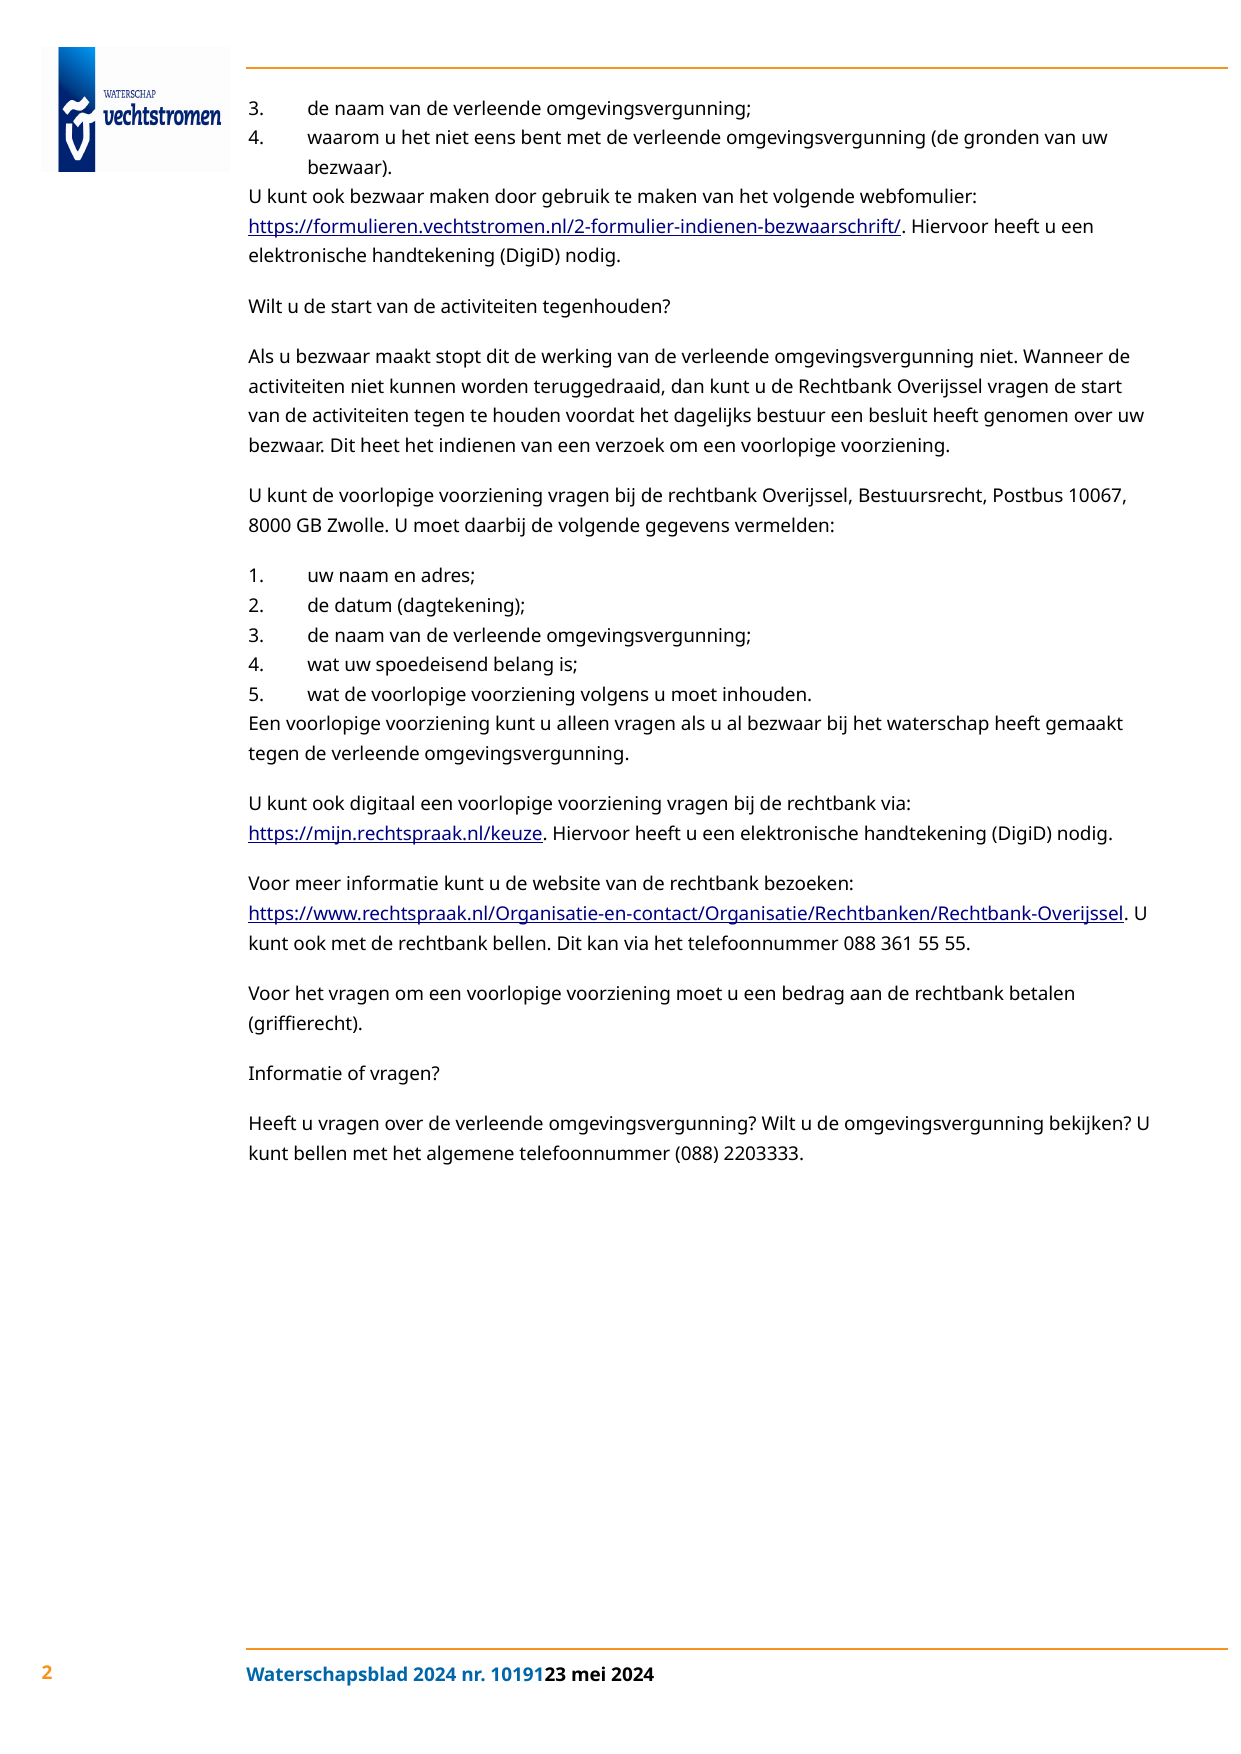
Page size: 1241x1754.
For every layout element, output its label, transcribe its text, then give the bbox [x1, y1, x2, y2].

text U kunt ook digitaal een voorlopige voorziening vragen bij de rechtbank via: https://mijn.rechtspraak.nl/keuze. Hiervoor heeft u een elektronische handtekening (DigiD) nodig. [248, 791, 1152, 846]
list de naam van de verleende omgevingsvergunning; [248, 622, 1152, 648]
picture [41, 47, 231, 172]
text U kunt de voorlopige voorziening vragen bij de rechtbank Overijssel, Bestuursrecht, Postbus 10067, 8000 GB Zwolle. U moet daarbij de volgende gegevens vermelden: [248, 483, 1152, 538]
text Als u bezwaar maakt stopt dit de werking van de verleende omgevingsvergunning niet. Wanneer de activiteiten niet kunnen worden teruggedraaid, dan kunt u de Rechtbank Overijssel vragen de start van de activiteiten tegen te houden voordat het dagelijks bestuur een besluit heeft genomen over uw bezwaar. Dit heet het indienen van een verzoek om een voorlopige voorziening. [248, 343, 1152, 458]
text Een voorlopige voorziening kunt u alleen vragen als u al bezwaar bij het waterschap heeft gemaakt tegen de verleende omgevingsvergunning. [248, 711, 1152, 766]
text U kunt ook bezwaar maken door gebruik te maken van het volgende webfomulier: https://formulieren.vechtstromen.nl/2-formulier-indienen-bezwaarschrift/. Hiervoor heeft u een elektronische handtekening (DigiD) nodig. [248, 183, 1152, 268]
list wat de voorlopige voorziening volgens u moet inhouden. [248, 681, 1152, 707]
text Informatie of vragen? [248, 1060, 1152, 1086]
list de datum (dagtekening); [248, 592, 1152, 618]
text Voor het vragen om een voorlopige voorziening moet u een bedrag aan de rechtbank betalen (griffierecht). [248, 980, 1152, 1036]
list uw naam en adres; [248, 563, 1152, 588]
list de naam van de verleende omgevingsvergunning; [248, 95, 1152, 121]
text Voor meer informatie kunt u de website van de rechtbank bezoeken: https://www.rechtspraak.nl/Organisatie-en-contact/Organisatie/Rechtbanken/Rechtbank-Overijssel. U kunt ook met de rechtbank bellen. Dit kan via het telefoonnummer 088 361 55 55. [248, 871, 1152, 956]
text Heeft u vragen over de verleende omgevingsvergunning? Wilt u de omgevingsvergunning bekijken? U kunt bellen met het algemene telefoonnummer (088) 2203333. [248, 1111, 1152, 1166]
list wat uw spoedeisend belang is; [248, 651, 1152, 677]
text Wilt u de start van de activiteiten tegenhouden? [248, 293, 1152, 319]
list waarom u het niet eens bent met de verleende omgevingsvergunning (de gronden van uw bezwaar). [248, 124, 1152, 180]
